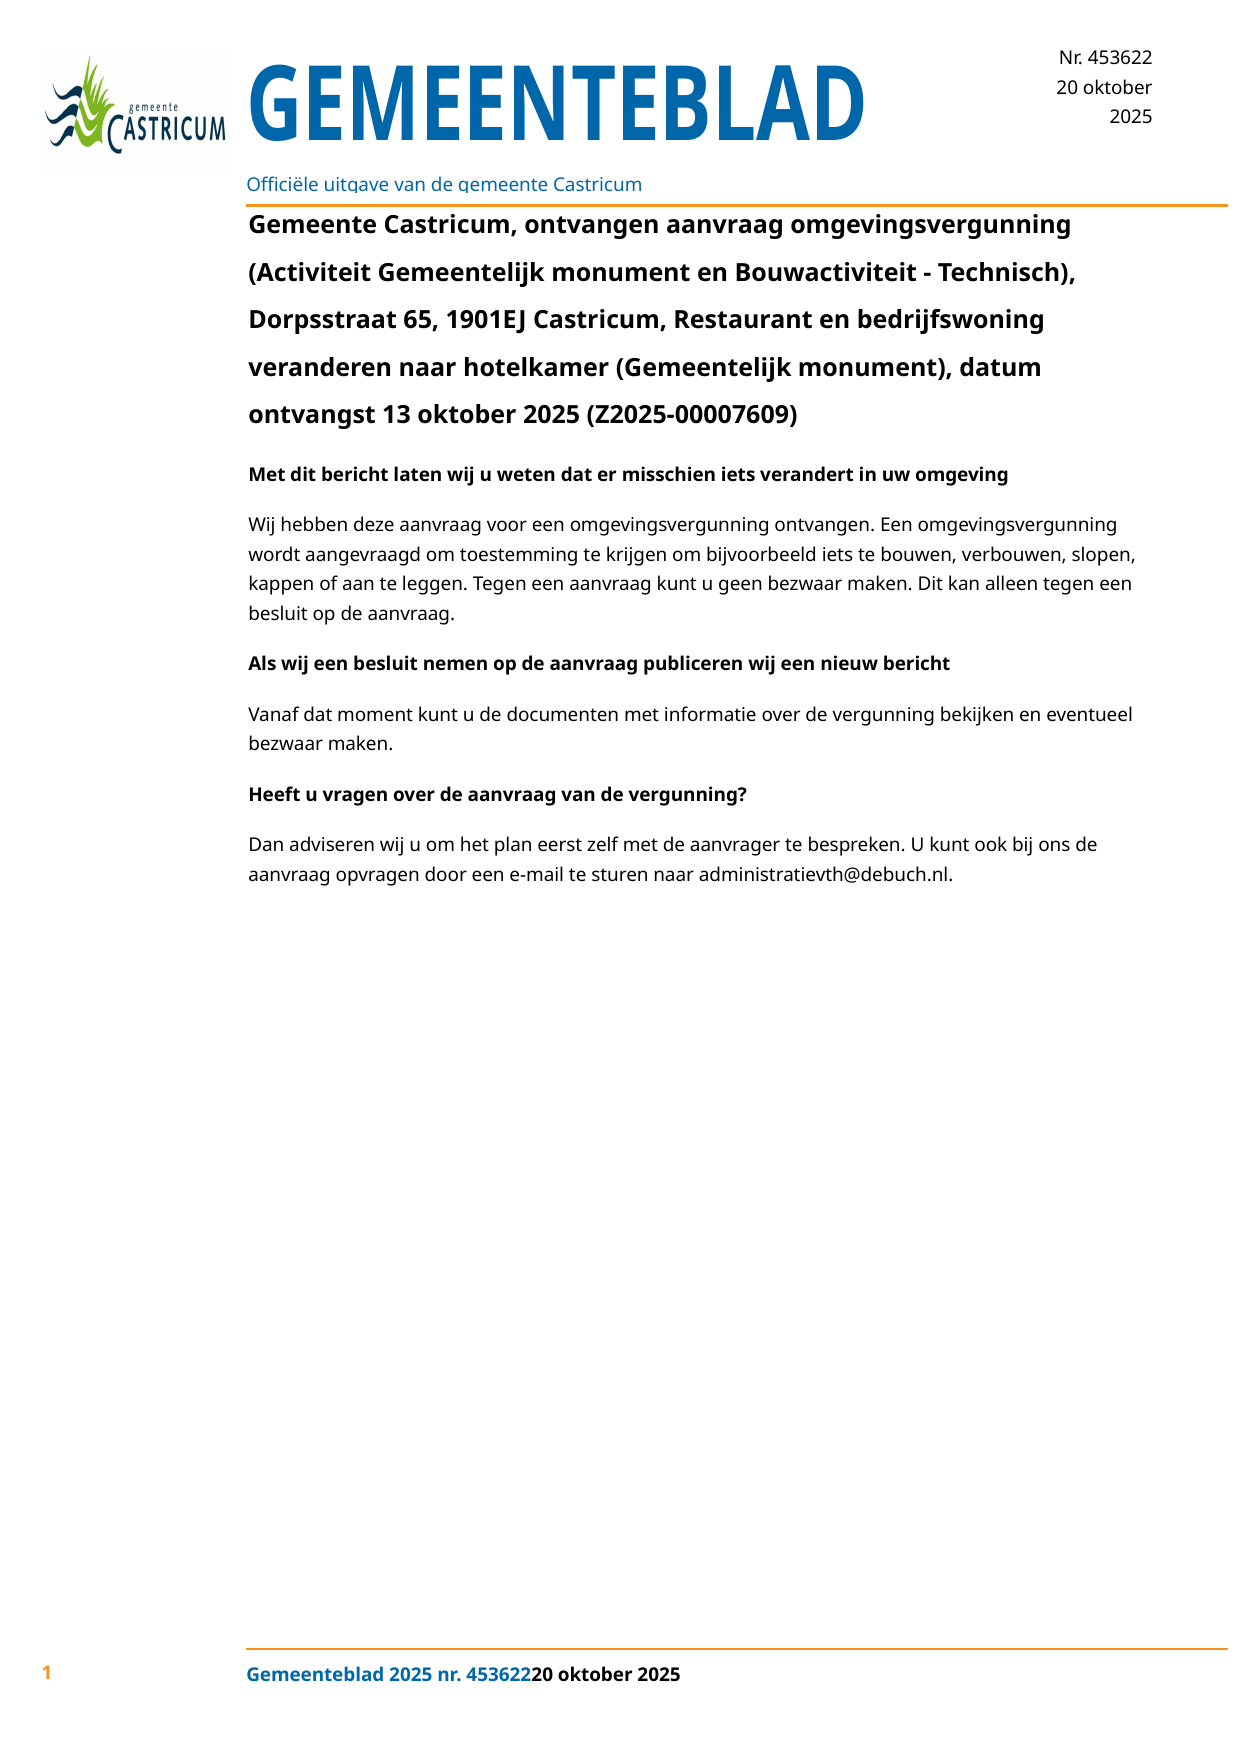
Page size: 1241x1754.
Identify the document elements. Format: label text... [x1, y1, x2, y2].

picture [41, 47, 231, 172]
text Vanaf dat moment kunt u de documenten met informatie over de vergunning bekijken en eventueel bezwaar maken. [248, 701, 1152, 756]
text Heeft u vragen over de aanvraag van de vergunning? [248, 781, 1152, 806]
text Als wij een besluit nemen op de aanvraag publiceren wij een nieuw bericht [248, 650, 1152, 676]
text Met dit bericht laten wij u weten dat er misschien iets verandert in uw omgeving [248, 461, 1152, 486]
text Gemeente Castricum, ontvangen aanvraag omgevingsvergunning (Activiteit Gemeentelijk monument en Bouwactiviteit - Technisch), Dorpsstraat 65, 1901EJ Castricum, Restaurant en bedrijfswoning veranderen naar hotelkamer (Gemeentelijk monument), datum ontvangst 13 oktober 2025 (Z2025-00007609) [248, 207, 1152, 431]
text Wij hebben deze aanvraag voor een omgevingsvergunning ontvangen. Een omgevingsvergunning wordt aangevraagd om toestemming te krijgen om bijvoorbeeld iets te bouwen, verbouwen, slopen, kappen of aan te leggen. Tegen een aanvraag kunt u geen bezwaar maken. Dit kan alleen tegen een besluit op de aanvraag. [248, 511, 1152, 626]
text Dan adviseren wij u om het plan eerst zelf met de aanvrager te bespreken. U kunt ook bij ons de aanvraag opvragen door een e-mail te sturen naar administratievth@debuch.nl. [248, 831, 1152, 886]
